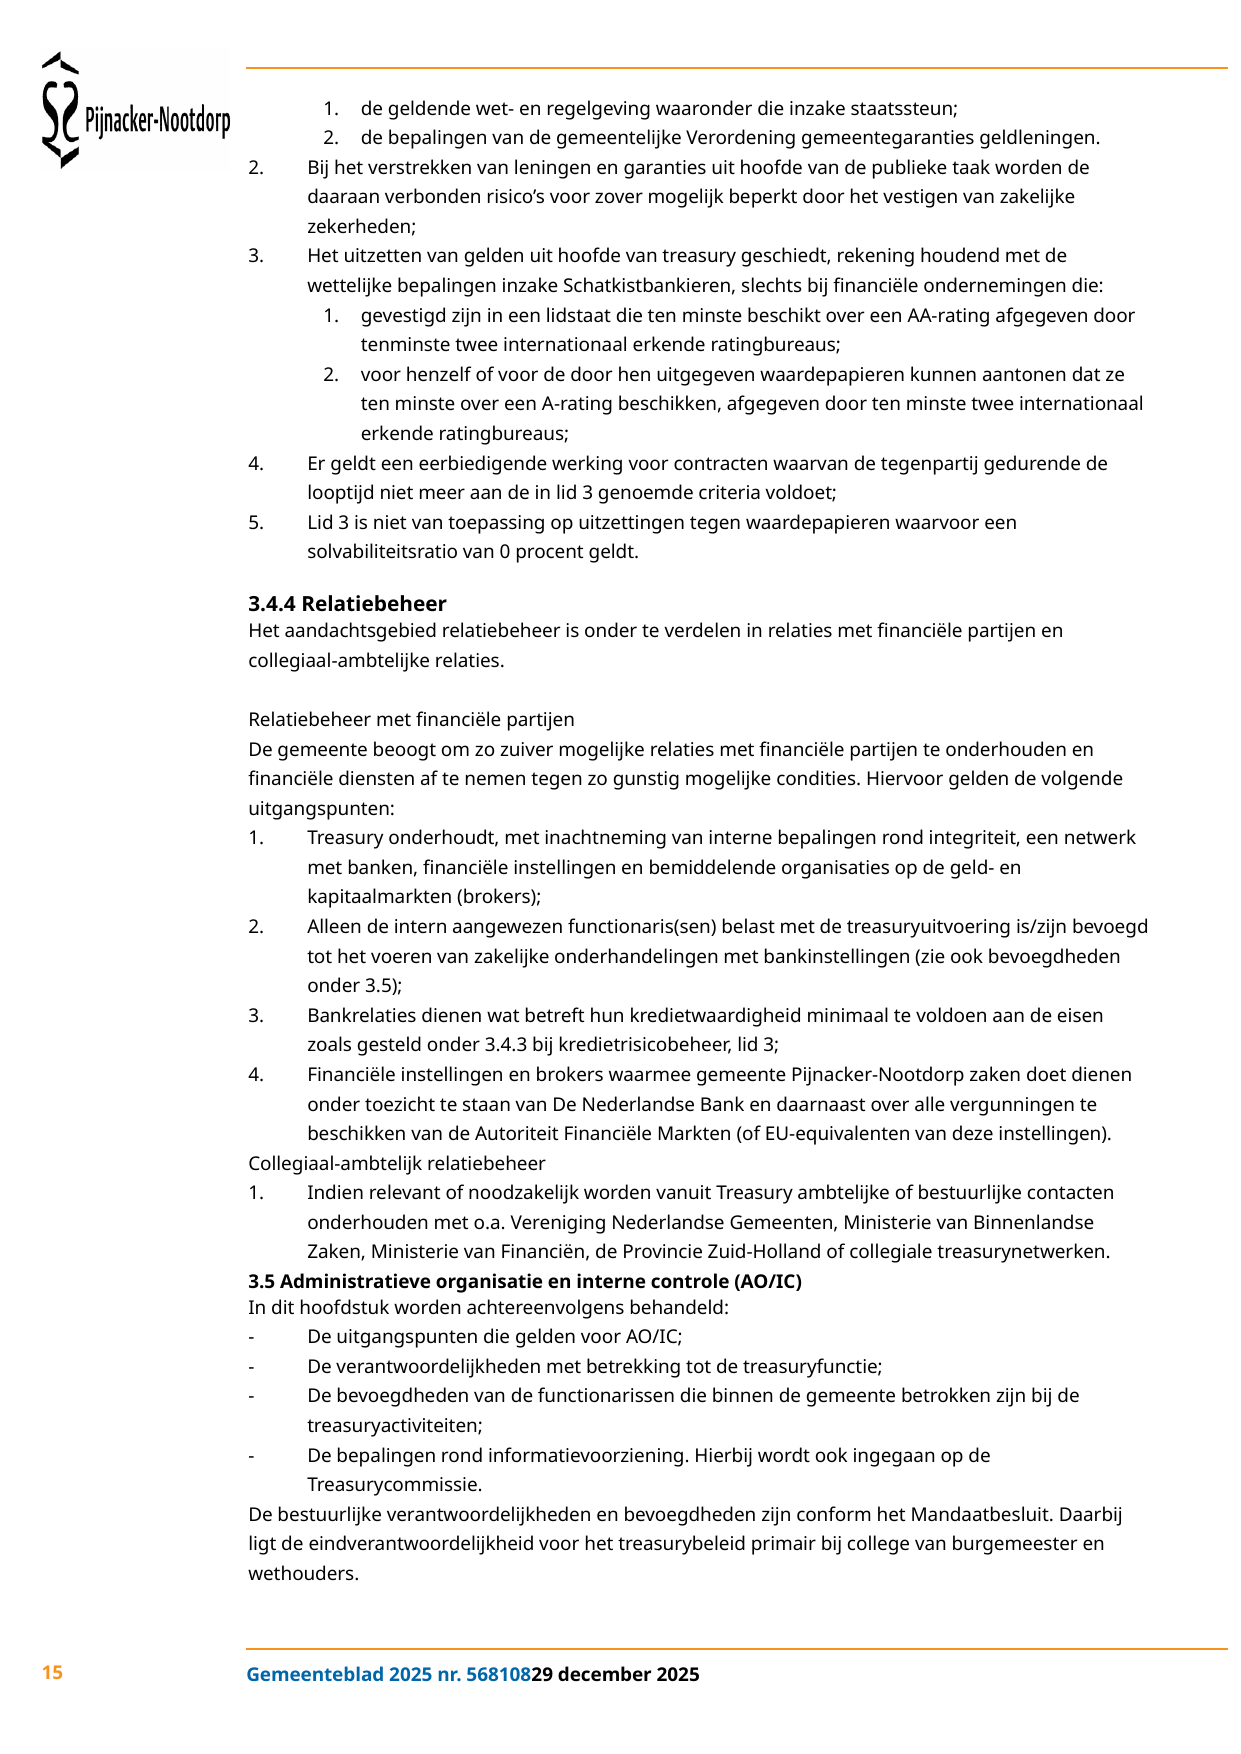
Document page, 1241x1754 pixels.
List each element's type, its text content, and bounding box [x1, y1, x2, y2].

text In dit hoofdstuk worden achtereenvolgens behandeld: [248, 1294, 1152, 1320]
list de bepalingen van de gemeentelijke Verordening gemeentegaranties geldleningen. [323, 124, 1152, 150]
text 3.5 Administratieve organisatie en interne controle (AO/IC) [248, 1268, 1152, 1294]
list De verantwoordelijkheden met betrekking tot de treasuryfunctie; [248, 1353, 1152, 1379]
list voor henzelf of voor de door hen uitgegeven waardepapieren kunnen aantonen dat ze ten minste over een A-rating beschikken, afgegeven door ten minste twee internationaal erkende ratingbureaus; [323, 361, 1152, 446]
list De uitgangspunten die gelden voor AO/IC; [248, 1323, 1152, 1349]
text De bestuurlijke verantwoordelijkheden en bevoegdheden zijn conform het Mandaatbesluit. Daarbij ligt de eindverantwoordelijkheid voor het treasurybeleid primair bij college van burgemeester en wethouders. [248, 1501, 1152, 1586]
list Financiële instellingen en brokers waarmee gemeente Pijnacker-Nootdorp zaken doet dienen onder toezicht te staan van De Nederlandse Bank en daarnaast over alle vergunningen te beschikken van de Autoriteit Financiële Markten (of EU-equivalenten van deze instellingen). [248, 1061, 1152, 1146]
list Treasury onderhoudt, met inachtneming van interne bepalingen rond integriteit, een netwerk met banken, financiële instellingen en bemiddelende organisaties op de geld- en kapitaalmarkten (brokers); [248, 824, 1152, 909]
list Het uitzetten van gelden uit hoofde van treasury geschiedt, rekening houdend met de wettelijke bepalingen inzake Schatkistbankieren, slechts bij financiële ondernemingen die: [248, 243, 1152, 298]
list Alleen de intern aangewezen functionaris(sen) belast met de treasuryuitvoering is/zijn bevoegd tot het voeren van zakelijke onderhandelingen met bankinstellingen (zie ook bevoegdheden onder 3.5); [248, 913, 1152, 998]
list Bij het verstrekken van leningen en garanties uit hoofde van de publieke taak worden de daaraan verbonden risico’s voor zover mogelijk beperkt door het vestigen van zakelijke zekerheden; [248, 154, 1152, 239]
list Bankrelaties dienen wat betreft hun kredietwaardigheid minimaal te voldoen aan de eisen zoals gesteld onder 3.4.3 bij kredietrisicobeheer, lid 3; [248, 1002, 1152, 1057]
text Relatiebeheer met financiële partijen [248, 706, 1152, 732]
picture [41, 47, 231, 172]
list Er geldt een eerbiedigende werking voor contracten waarvan de tegenpartij gedurende de looptijd niet meer aan de in lid 3 genoemde criteria voldoet; [248, 450, 1152, 505]
list Indien relevant of noodzakelijk worden vanuit Treasury ambtelijke of bestuurlijke contacten onderhouden met o.a. Vereniging Nederlandse Gemeenten, Ministerie van Binnenlandse Zaken, Ministerie van Financiën, de Provincie Zuid-Holland of collegiale treasurynetwerken. [248, 1179, 1152, 1264]
text Collegiaal-ambtelijk relatiebeheer [248, 1150, 1152, 1176]
text De gemeente beoogt om zo zuiver mogelijke relaties met financiële partijen te onderhouden en financiële diensten af te nemen tegen zo gunstig mogelijke condities. Hiervoor gelden de volgende uitgangspunten: [248, 736, 1152, 821]
list De bepalingen rond informatievoorziening. Hierbij wordt ook ingegaan op de Treasurycommissie. [248, 1442, 1152, 1497]
list gevestigd zijn in een lidstaat die ten minste beschikt over een AA-rating afgegeven door tenminste twee internationaal erkende ratingbureaus; [323, 302, 1152, 357]
text Het aandachtsgebied relatiebeheer is onder te verdelen in relaties met financiële partijen en collegiaal-ambtelijke relaties. [248, 617, 1152, 673]
text 3.4.4 Relatiebeheer [248, 589, 1152, 617]
list De bevoegdheden van de functionarissen die binnen de gemeente betrokken zijn bij de treasuryactiviteiten; [248, 1383, 1152, 1438]
list Lid 3 is niet van toepassing op uitzettingen tegen waardepapieren waarvoor een solvabiliteitsratio van 0 procent geldt. [248, 509, 1152, 564]
list de geldende wet- en regelgeving waaronder die inzake staatssteun; [323, 95, 1152, 121]
